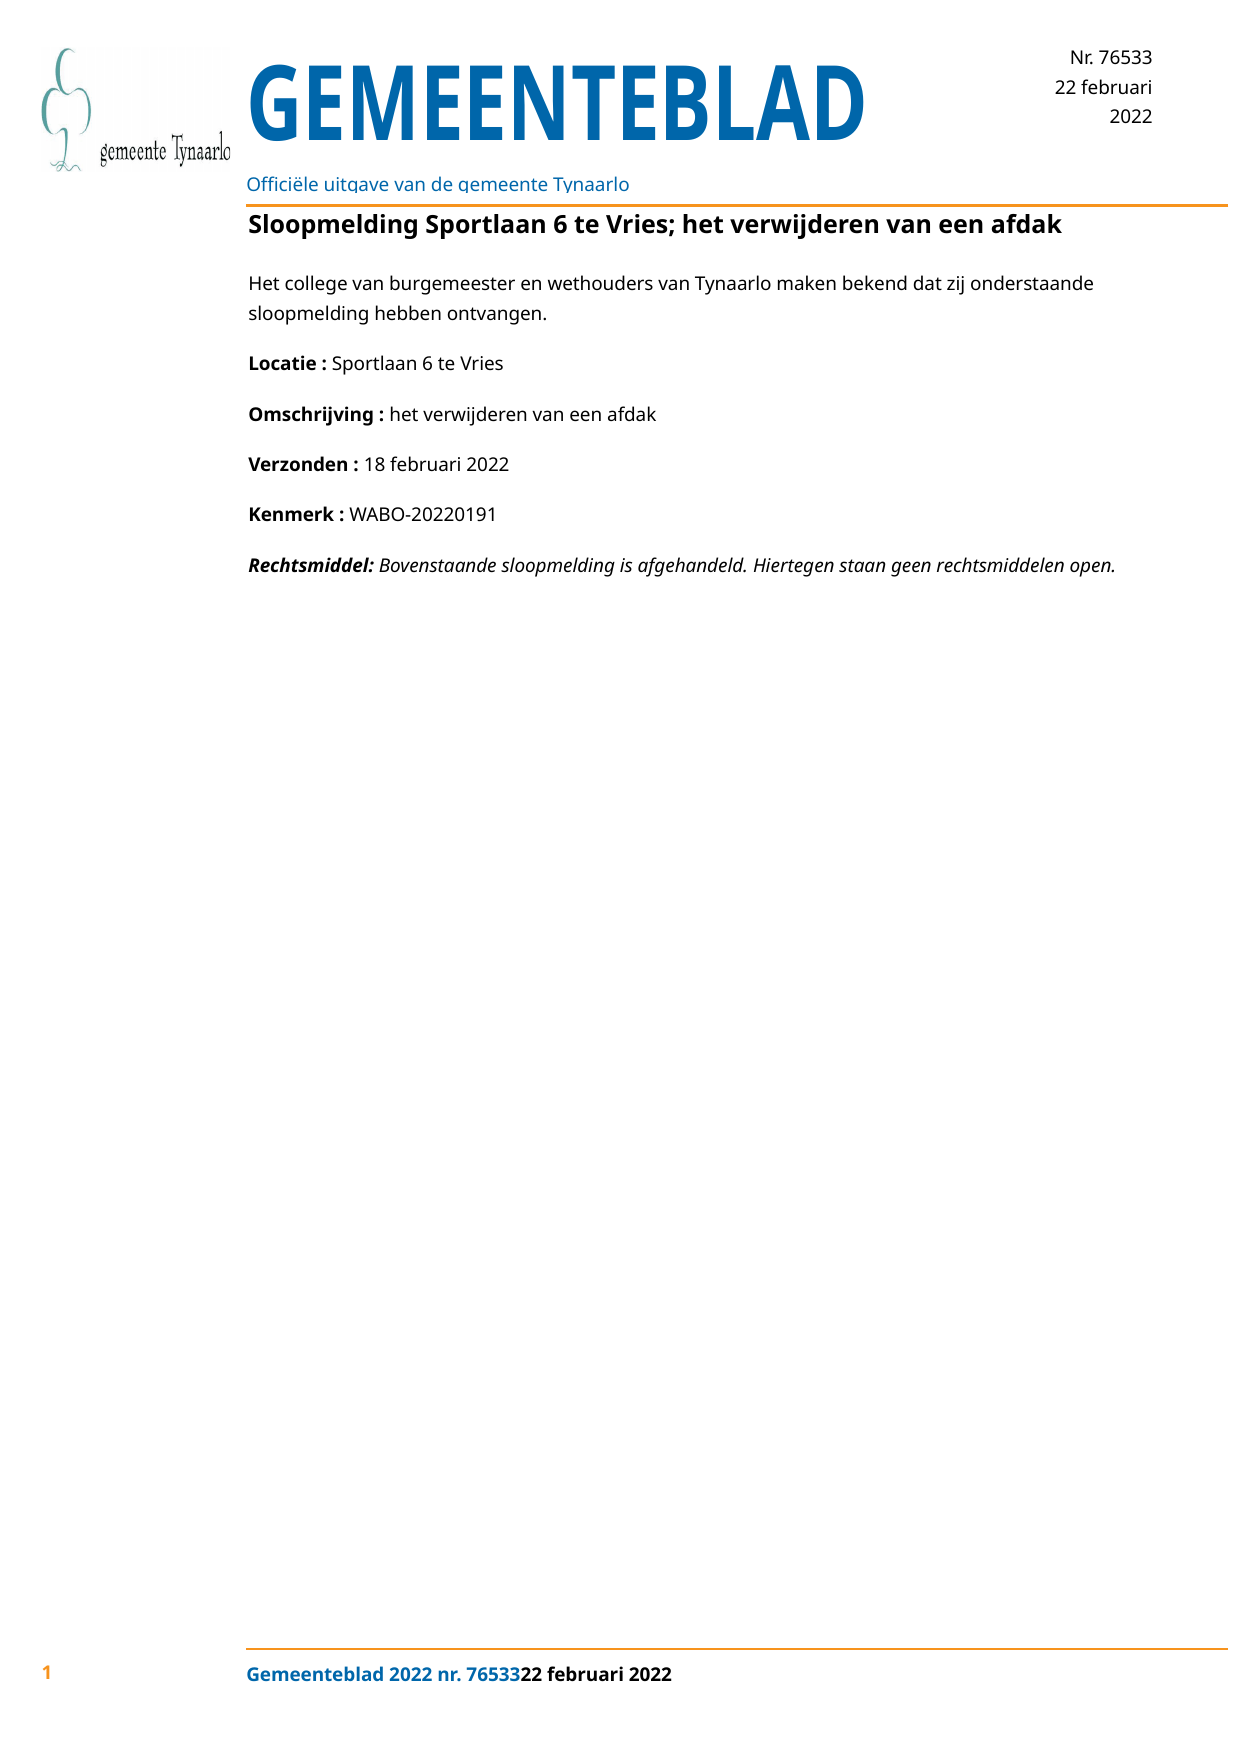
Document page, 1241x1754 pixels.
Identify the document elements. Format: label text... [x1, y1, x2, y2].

text Verzonden : 18 februari 2022 [248, 451, 1152, 477]
text Omschrijving : het verwijderen van een afdak [248, 401, 1152, 426]
text Rechtsmiddel: Bovenstaande sloopmelding is afgehandeld. Hiertegen staan geen rechtsmiddelen open. [248, 552, 1152, 578]
text Het college van burgemeester en wethouders van Tynaarlo maken bekend dat zij onderstaande sloopmelding hebben ontvangen. [248, 270, 1152, 326]
text Kenmerk : WABO-20220191 [248, 502, 1152, 527]
text Locatie : Sportlaan 6 te Vries [248, 350, 1152, 376]
picture [41, 47, 231, 172]
text Sloopmelding Sportlaan 6 te Vries; het verwijderen van een afdak [248, 207, 1152, 241]
